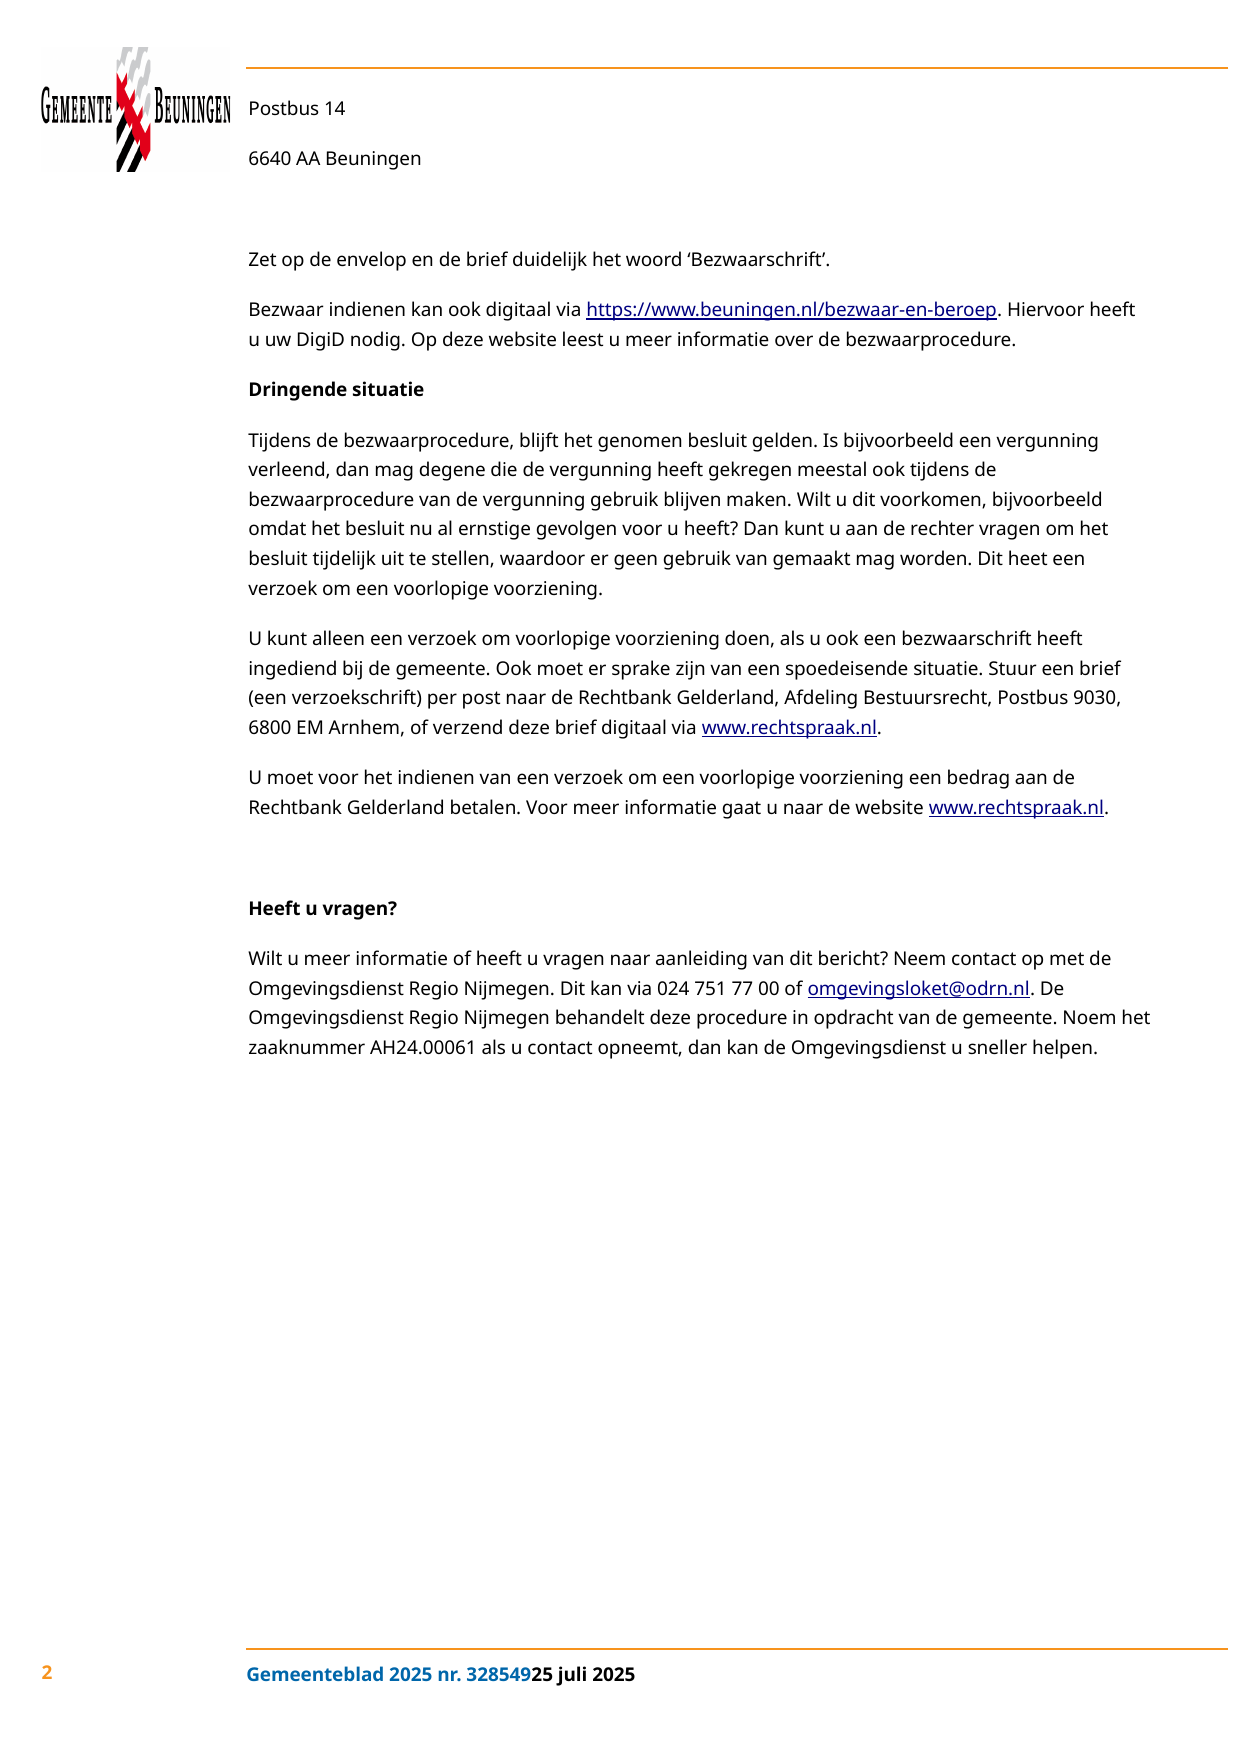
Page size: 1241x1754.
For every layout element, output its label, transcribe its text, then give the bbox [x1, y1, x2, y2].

text Dringende situatie [248, 376, 1152, 402]
text Tijdens de bezwaarprocedure, blijft het genomen besluit gelden. Is bijvoorbeeld een vergunning verleend, dan mag degene die de vergunning heeft gekregen meestal ook tijdens de bezwaarprocedure van de vergunning gebruik blijven maken. Wilt u dit voorkomen, bijvoorbeeld omdat het besluit nu al ernstige gevolgen voor u heeft? Dan kunt u aan de rechter vragen om het besluit tijdelijk uit te stellen, waardoor er geen gebruik van gemaakt mag worden. Dit heet een verzoek om een voorlopige voorziening. [248, 427, 1152, 601]
text Heeft u vragen? [248, 895, 1152, 921]
text U kunt alleen een verzoek om voorlopige voorziening doen, als u ook een bezwaarschrift heeft ingediend bij de gemeente. Ook moet er sprake zijn van een spoedeisende situatie. Stuur een brief (een verzoekschrift) per post naar de Rechtbank Gelderland, Afdeling Bestuursrecht, Postbus 9030, 6800 EM Arnhem, of verzend deze brief digitaal via www.rechtspraak.nl. [248, 625, 1152, 740]
text Postbus 14 [248, 95, 1152, 121]
text Bezwaar indienen kan ook digitaal via https://www.beuningen.nl/bezwaar-en-beroep. Hiervoor heeft u uw DigiD nodig. Op deze website leest u meer informatie over de bezwaarprocedure. [248, 296, 1152, 352]
picture [41, 47, 231, 172]
text U moet voor het indienen van een verzoek om een voorlopige voorziening een bedrag aan de Rechtbank Gelderland betalen. Voor meer informatie gaat u naar de website www.rechtspraak.nl. [248, 764, 1152, 820]
text 6640 AA Beuningen [248, 145, 1152, 171]
text Zet op de envelop en de brief duidelijk het woord ‘Bezwaarschrift’. [248, 246, 1152, 272]
text Wilt u meer informatie of heeft u vragen naar aanleiding van dit bericht? Neem contact op met de Omgevingsdienst Regio Nijmegen. Dit kan via 024 751 77 00 of omgevingsloket@odrn.nl. De Omgevingsdienst Regio Nijmegen behandelt deze procedure in opdracht van de gemeente. Noem het zaaknummer AH24.00061 als u contact opneemt, dan kan de Omgevingsdienst u sneller helpen. [248, 945, 1152, 1060]
